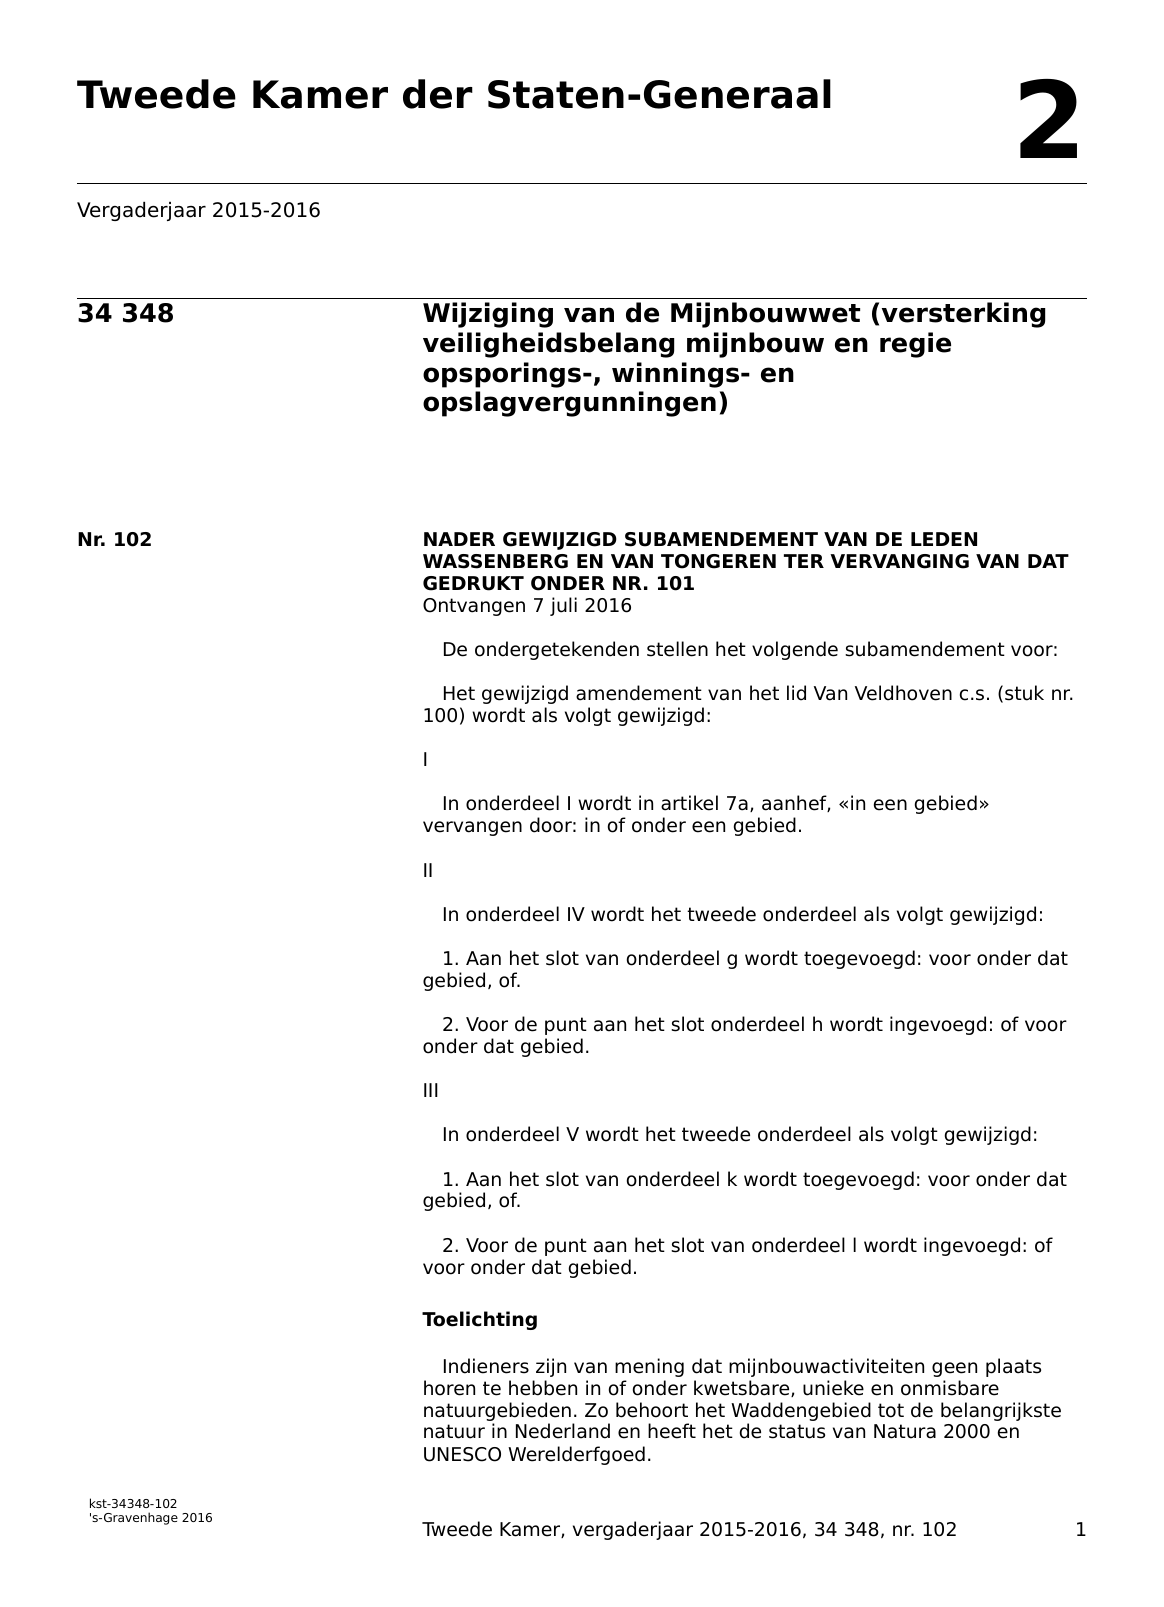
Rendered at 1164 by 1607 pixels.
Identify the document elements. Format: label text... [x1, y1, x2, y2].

subtitle 34 348 Wijziging van de Mijnbouwwet (versterking veiligheidsbelang mijnbouw en regie opsporings-, winnings- en opslagvergunningen) [77, 299, 1087, 418]
text II [422, 859, 1087, 881]
text Het gewijzigd amendement van het lid Van Veldhoven c.s. (stuk nr. 100) wordt als volgt gewijzigd: [422, 683, 1087, 727]
text In onderdeel V wordt het tweede onderdeel als volgt gewijzigd: [422, 1124, 1087, 1146]
text III [422, 1080, 1087, 1102]
text In onderdeel I wordt in artikel 7a, aanhef, «in een gebied» vervangen door: in of onder een gebied. [422, 793, 1087, 837]
table_cell Vergaderjaar 2015-2016 [77, 184, 1087, 298]
text 2. Voor de punt aan het slot van onderdeel l wordt ingevoegd: of voor onder dat gebied. [422, 1234, 1087, 1278]
text kst-34348-102 [88, 1497, 323, 1511]
text Indieners zijn van mening dat mijnbouwactiviteiten geen plaats horen te hebben in of onder kwetsbare, unieke en onmisbare natuurgebieden. Zo behoort het Waddengebied tot de belangrijkste natuur in Nederland en heeft het de status van Natura 2000 en UNESCO Werelderfgoed. [422, 1356, 1087, 1465]
text 1. Aan het slot van onderdeel g wordt toegevoegd: voor onder dat gebied, of. [422, 948, 1087, 992]
text In onderdeel IV wordt het tweede onderdeel als volgt gewijzigd: [422, 904, 1087, 926]
text 2. Voor de punt aan het slot onderdeel h wordt ingevoegd: of voor onder dat gebied. [422, 1014, 1087, 1058]
text 's-Gravenhage 2016 [88, 1511, 323, 1525]
table_header Tweede Kamer der Staten-Generaal [77, 59, 886, 183]
subtitle Toelichting [422, 1308, 1087, 1331]
text 1. Aan het slot van onderdeel k wordt toegevoegd: voor onder dat gebied, of. [422, 1168, 1087, 1212]
subtitle Nr. 102 NADER GEWIJZIGD SUBAMENDEMENT VAN DE LEDEN WASSENBERG EN VAN TONGEREN TER VERVANGING VAN DAT GEDRUKT ONDER NR. 101 [77, 529, 1087, 595]
table_header 2 [886, 59, 1087, 183]
text I [422, 749, 1087, 771]
text Ontvangen 7 juli 2016 [422, 595, 1087, 617]
text De ondergetekenden stellen het volgende subamendement voor: [422, 639, 1087, 661]
